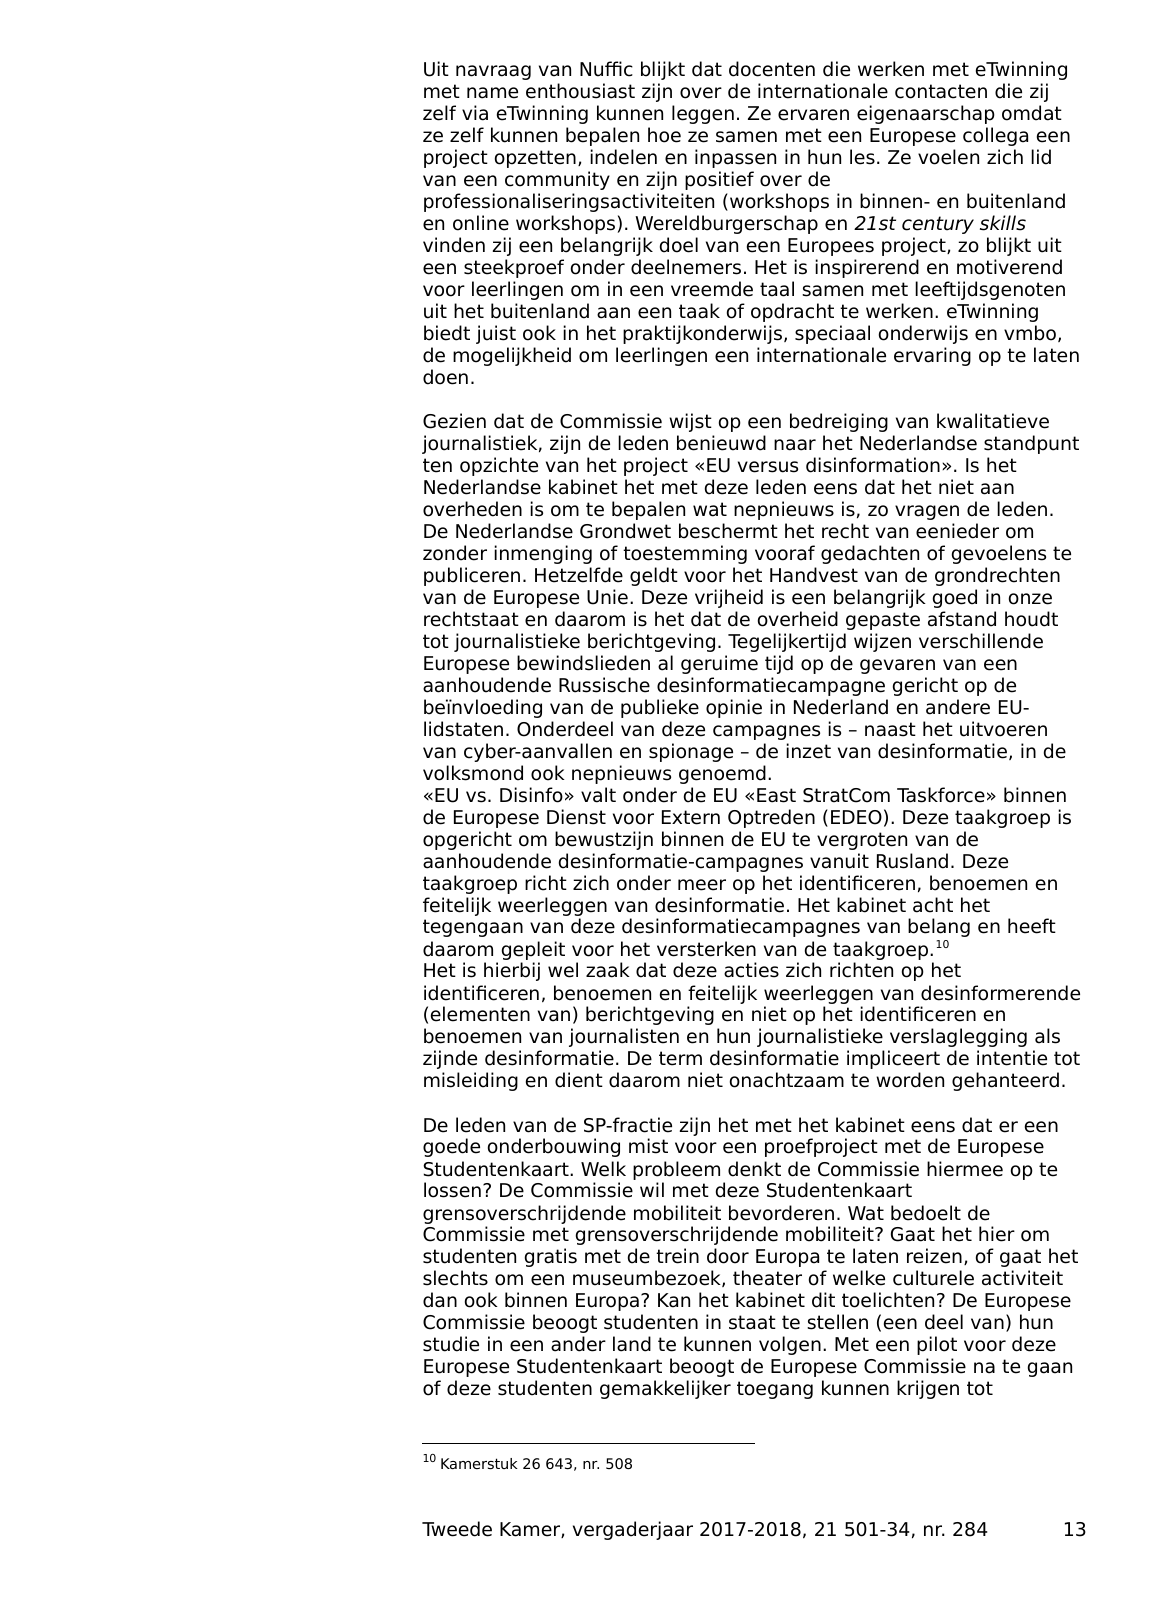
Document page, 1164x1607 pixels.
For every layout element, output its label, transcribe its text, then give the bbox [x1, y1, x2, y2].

text Uit navraag van Nuffic blijkt dat docenten die werken met eTwinning met name enthousiast zijn over de internationale contacten die zij zelf via eTwinning kunnen leggen. Ze ervaren eigenaarschap omdat ze zelf kunnen bepalen hoe ze samen met een Europese collega een project opzetten, indelen en inpassen in hun les. Ze voelen zich lid van een community en zijn positief over de professionaliseringsactiviteiten (workshops in binnen- en buitenland en online workshops). Wereldburgerschap en 21st century skills vinden zij een belangrijk doel van een Europees project, zo blijkt uit een steekproef onder deelnemers. Het is inspirerend en motiverend voor leerlingen om in een vreemde taal samen met leeftijdsgenoten uit het buitenland aan een taak of opdracht te werken. eTwinning biedt juist ook in het praktijkonderwijs, speciaal onderwijs en vmbo, de mogelijkheid om leerlingen een internationale ervaring op te laten doen. [422, 59, 1087, 389]
text Kamerstuk 26 643, nr. 508 [422, 1452, 1087, 1474]
text Het is hierbij wel zaak dat deze acties zich richten op het identificeren, benoemen en feitelijk weerleggen van desinformerende (elementen van) berichtgeving en niet op het identificeren en benoemen van journalisten en hun journalistieke verslaglegging als zijnde desinformatie. De term desinformatie impliceert de intentie tot misleiding en dient daarom niet onachtzaam te worden gehanteerd. [422, 960, 1087, 1092]
text De leden van de SP-fractie zijn het met het kabinet eens dat er een goede onderbouwing mist voor een proefproject met de Europese Studentenkaart. Welk probleem denkt de Commissie hiermee op te lossen? De Commissie wil met deze Studentenkaart grensoverschrijdende mobiliteit bevorderen. Wat bedoelt de Commissie met grensoverschrijdende mobiliteit? Gaat het hier om studenten gratis met de trein door Europa te laten reizen, of gaat het slechts om een museumbezoek, theater of welke culturele activiteit dan ook binnen Europa? Kan het kabinet dit toelichten? De Europese Commissie beoogt studenten in staat te stellen (een deel van) hun studie in een ander land te kunnen volgen. Met een pilot voor deze Europese Studentenkaart beoogt de Europese Commissie na te gaan of deze studenten gemakkelijker toegang kunnen krijgen tot [422, 1114, 1087, 1400]
text «EU vs. Disinfo» valt onder de EU «East StratCom Taskforce» binnen de Europese Dienst voor Extern Optreden (EDEO). Deze taakgroep is opgericht om bewustzijn binnen de EU te vergroten van de aanhoudende desinformatie-campagnes vanuit Rusland. Deze taakgroep richt zich onder meer op het identificeren, benoemen en feitelijk weerleggen van desinformatie. Het kabinet acht het tegengaan van deze desinformatiecampagnes van belang en heeft daarom gepleit voor het versterken van de taakgroep. [422, 784, 1087, 960]
text Gezien dat de Commissie wijst op een bedreiging van kwalitatieve journalistiek, zijn de leden benieuwd naar het Nederlandse standpunt ten opzichte van het project «EU versus disinformation». Is het Nederlandse kabinet het met deze leden eens dat het niet aan overheden is om te bepalen wat nepnieuws is, zo vragen de leden. De Nederlandse Grondwet beschermt het recht van eenieder om zonder inmenging of toestemming vooraf gedachten of gevoelens te publiceren. Hetzelfde geldt voor het Handvest van de grondrechten van de Europese Unie. Deze vrijheid is een belangrijk goed in onze rechtstaat en daarom is het dat de overheid gepaste afstand houdt tot journalistieke berichtgeving. Tegelijkertijd wijzen verschillende Europese bewindslieden al geruime tijd op de gevaren van een aanhoudende Russische desinformatiecampagne gericht op de beïnvloeding van de publieke opinie in Nederland en andere EU-lidstaten. Onderdeel van deze campagnes is – naast het uitvoeren van cyber-aanvallen en spionage – de inzet van desinformatie, in de volksmond ook nepnieuws genoemd. [422, 411, 1087, 784]
